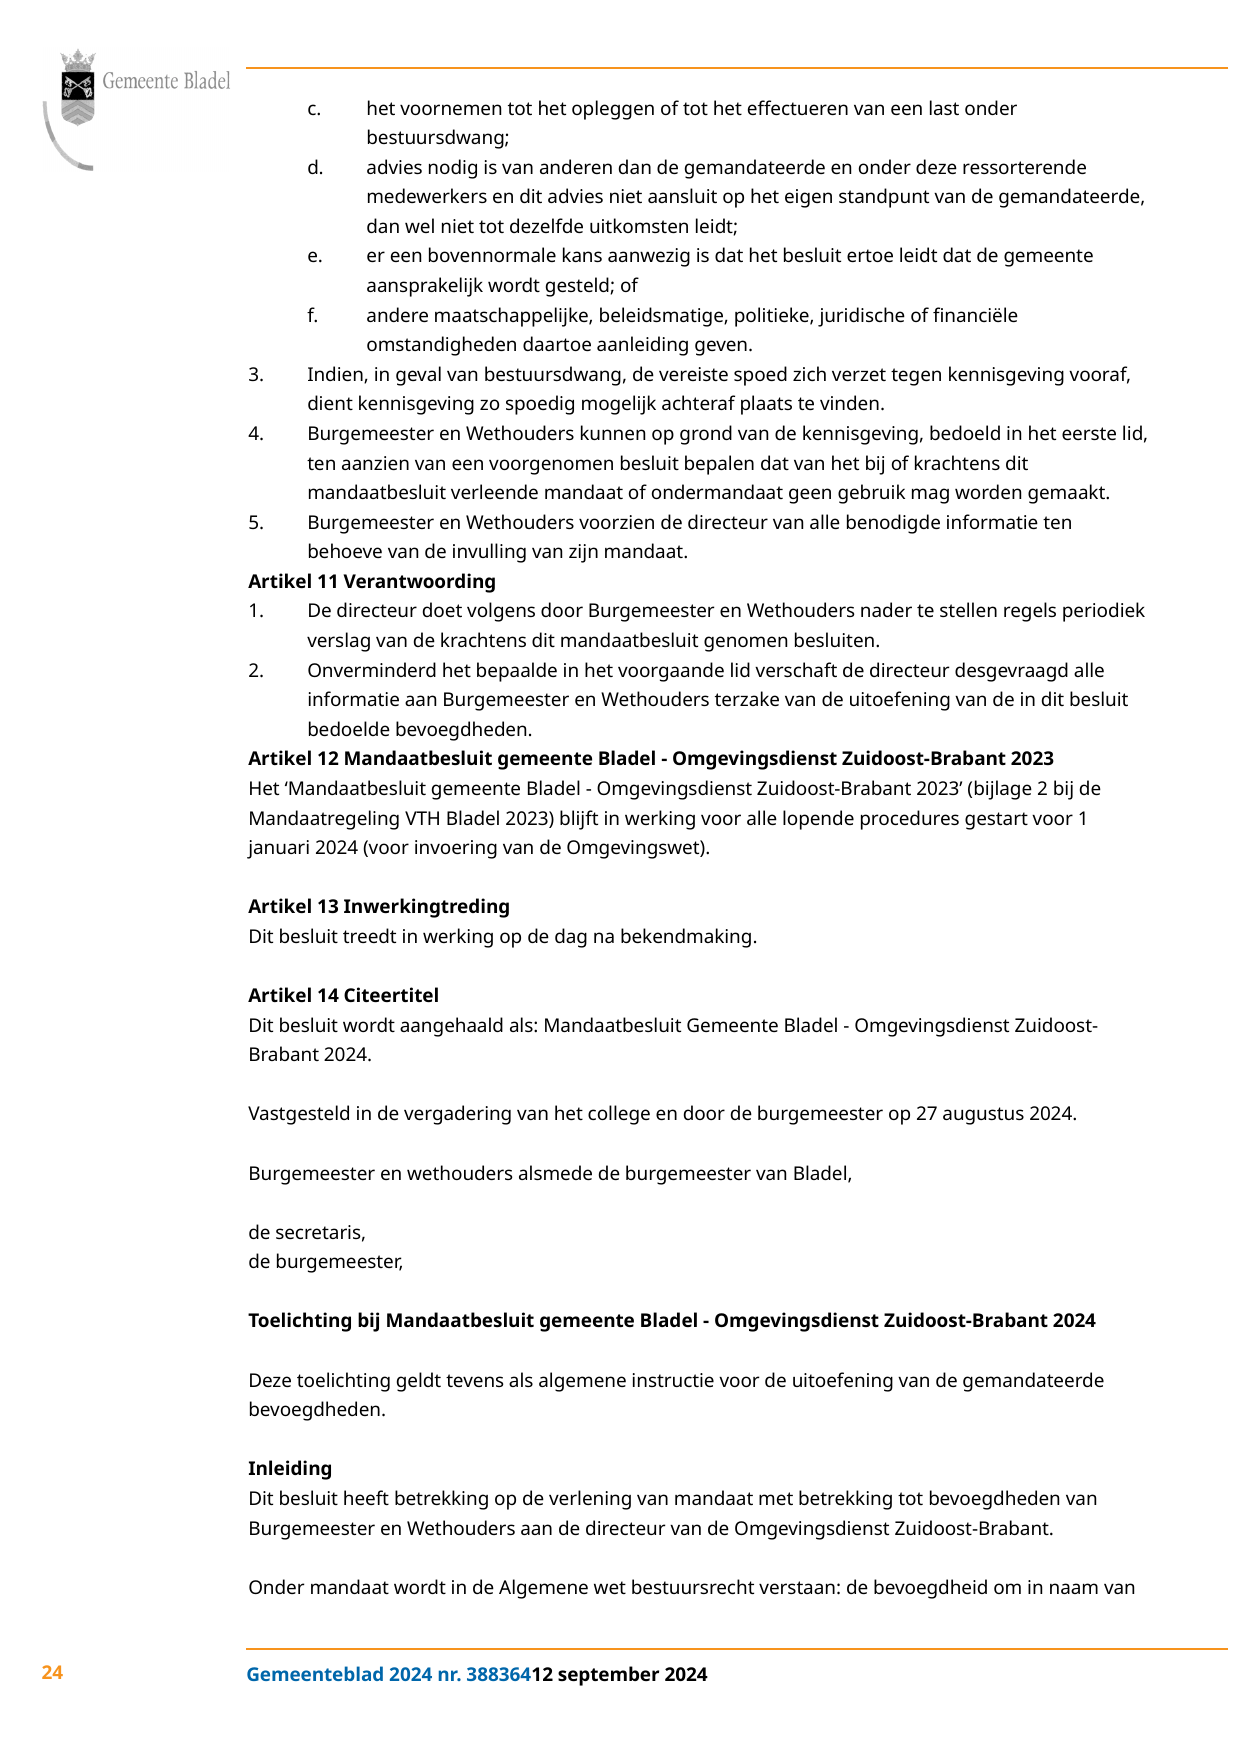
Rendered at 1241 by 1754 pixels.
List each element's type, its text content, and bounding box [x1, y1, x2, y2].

list Burgemeester en Wethouders kunnen op grond van de kennisgeving, bedoeld in het eerste lid, ten aanzien van een voorgenomen besluit bepalen dat van het bij of krachtens dit mandaatbesluit verleende mandaat of ondermandaat geen gebruik mag worden gemaakt. [248, 420, 1152, 505]
list andere maatschappelijke, beleidsmatige, politieke, juridische of financiële omstandigheden daartoe aanleiding geven. [307, 302, 1152, 357]
text Artikel 13 Inwerkingtreding [248, 893, 1152, 919]
text Deze toelichting geldt tevens als algemene instructie voor de uitoefening van de gemandateerde bevoegdheden. [248, 1367, 1152, 1422]
list Burgemeester en Wethouders voorzien de directeur van alle benodigde informatie ten behoeve van de invulling van zijn mandaat. [248, 509, 1152, 564]
text Dit besluit treedt in werking op de dag na bekendmaking. [248, 923, 1152, 949]
list advies nodig is van anderen dan de gemandateerde en onder deze ressorterende medewerkers en dit advies niet aansluit op het eigen standpunt van de gemandateerde, dan wel niet tot dezelfde uitkomsten leidt; [307, 154, 1152, 239]
text Dit besluit heeft betrekking op de verlening van mandaat met betrekking tot bevoegdheden van Burgemeester en Wethouders aan de directeur van de Omgevingsdienst Zuidoost-Brabant. [248, 1485, 1152, 1541]
list De directeur doet volgens door Burgemeester en Wethouders nader te stellen regels periodiek verslag van de krachtens dit mandaatbesluit genomen besluiten. [248, 598, 1152, 653]
text Artikel 11 Verantwoording [248, 568, 1152, 594]
text Inleiding [248, 1456, 1152, 1481]
text de burgemeester, [248, 1248, 1152, 1274]
list Indien, in geval van bestuursdwang, de vereiste spoed zich verzet tegen kennisgeving vooraf, dient kennisgeving zo spoedig mogelijk achteraf plaats te vinden. [248, 361, 1152, 416]
list er een bovennormale kans aanwezig is dat het besluit ertoe leidt dat de gemeente aansprakelijk wordt gesteld; of [307, 243, 1152, 298]
list Onverminderd het bepaalde in het voorgaande lid verschaft de directeur desgevraagd alle informatie aan Burgemeester en Wethouders terzake van de uitoefening van de in dit besluit bedoelde bevoegdheden. [248, 657, 1152, 742]
text de secretaris, [248, 1219, 1152, 1245]
text Burgemeester en wethouders alsmede de burgemeester van Bladel, [248, 1160, 1152, 1186]
text Artikel 12 Mandaatbesluit gemeente Bladel - Omgevingsdienst Zuidoost-Brabant 2023 [248, 746, 1152, 771]
text Artikel 14 Citeertitel [248, 982, 1152, 1008]
list het voornemen tot het opleggen of tot het effectueren van een last onder bestuursdwang; [307, 95, 1152, 150]
text Vastgesteld in de vergadering van het college en door de burgemeester op 27 augustus 2024. [248, 1101, 1152, 1126]
text Het ‘Mandaatbesluit gemeente Bladel - Omgevingsdienst Zuidoost-Brabant 2023’ (bijlage 2 bij de Mandaatregeling VTH Bladel 2023) blijft in werking voor alle lopende procedures gestart voor 1 januari 2024 (voor invoering van de Omgevingswet). [248, 775, 1152, 860]
text Toelichting bij Mandaatbesluit gemeente Bladel - Omgevingsdienst Zuidoost-Brabant 2024 [248, 1308, 1152, 1333]
text Onder mandaat wordt in de Algemene wet bestuursrecht verstaan: de bevoegdheid om in naam van [248, 1574, 1152, 1600]
text Dit besluit wordt aangehaald als: Mandaatbesluit Gemeente Bladel - Omgevingsdienst Zuidoost-Brabant 2024. [248, 1012, 1152, 1067]
picture [41, 47, 231, 172]
